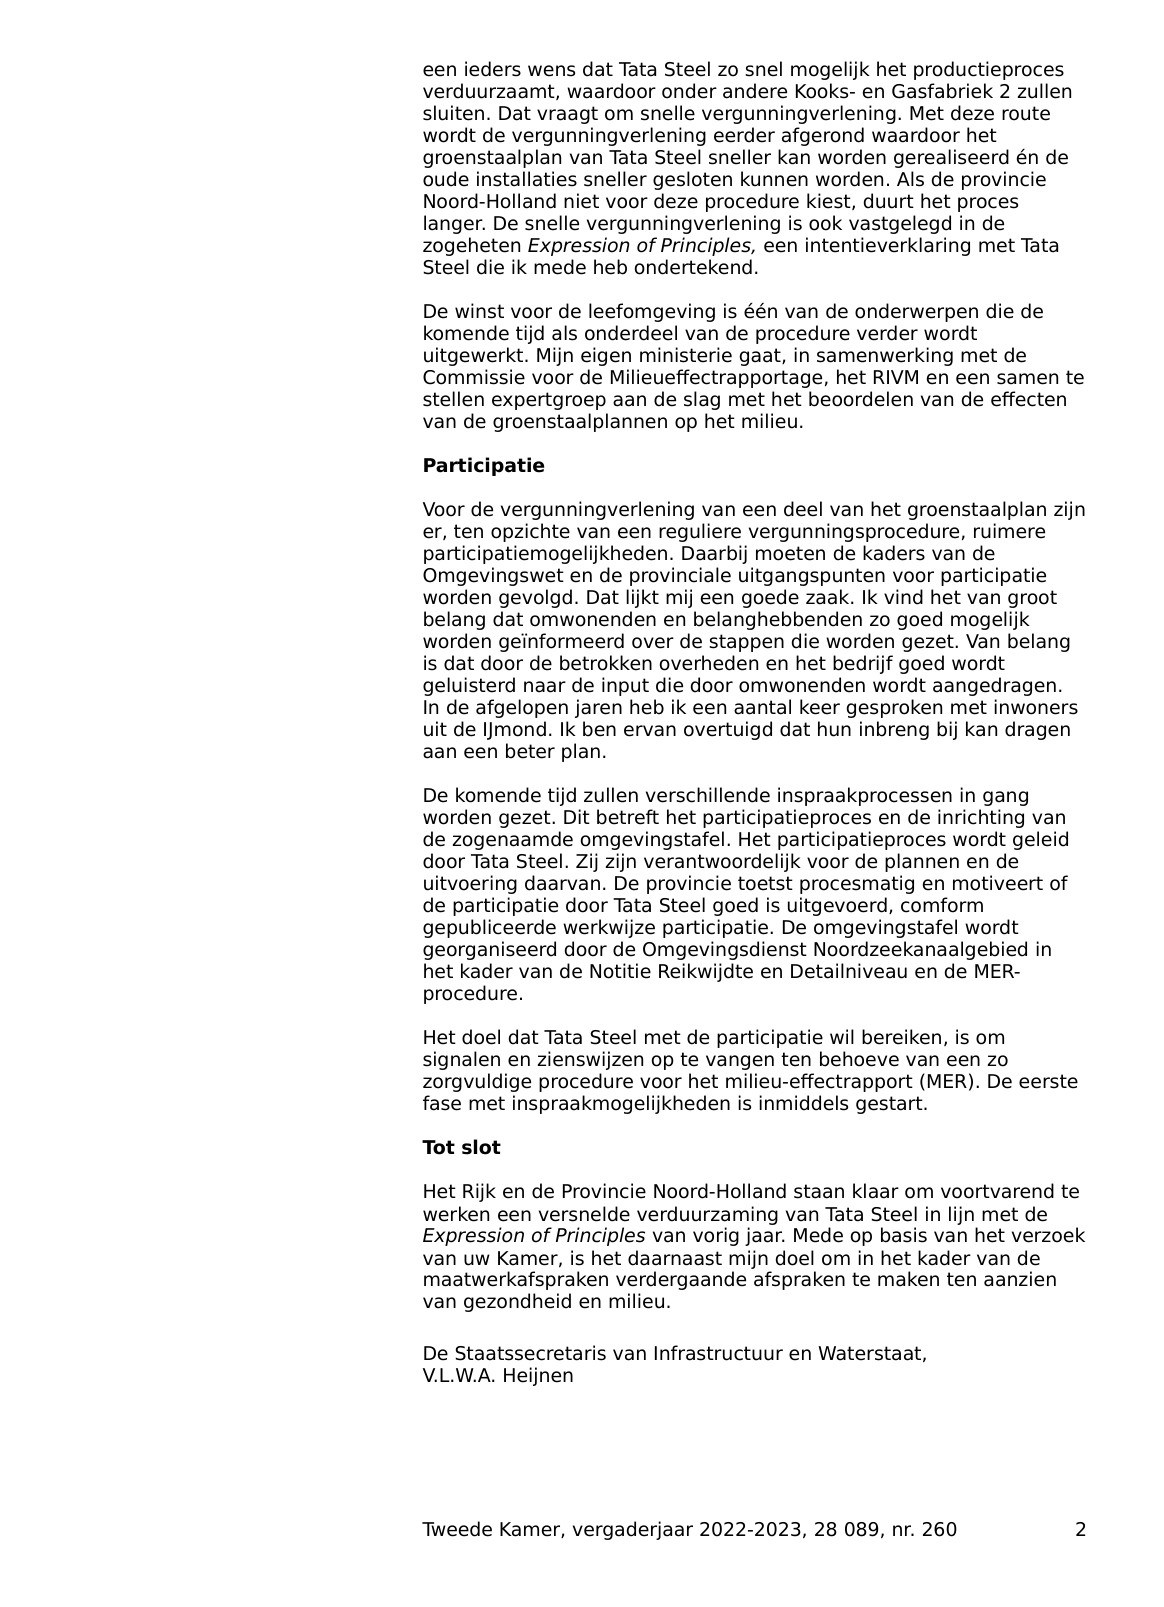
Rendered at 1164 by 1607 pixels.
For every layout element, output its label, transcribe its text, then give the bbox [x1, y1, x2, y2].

subtitle Participatie [422, 455, 1087, 477]
text een ieders wens dat Tata Steel zo snel mogelijk het productieproces verduurzaamt, waardoor onder andere Kooks- en Gasfabriek 2 zullen sluiten. Dat vraagt om snelle vergunningverlening. Met deze route wordt de vergunningverlening eerder afgerond waardoor het groenstaalplan van Tata Steel sneller kan worden gerealiseerd én de oude installaties sneller gesloten kunnen worden. Als de provincie Noord-Holland niet voor deze procedure kiest, duurt het proces langer. De snelle vergunningverlening is ook vastgelegd in de zogeheten Expression of Principles, een intentieverklaring met Tata Steel die ik mede heb ondertekend. [422, 59, 1087, 279]
text De komende tijd zullen verschillende inspraakprocessen in gang worden gezet. Dit betreft het participatieproces en de inrichting van de zogenaamde omgevingstafel. Het participatieproces wordt geleid door Tata Steel. Zij zijn verantwoordelijk voor de plannen en de uitvoering daarvan. De provincie toetst procesmatig en motiveert of de participatie door Tata Steel goed is uitgevoerd, comform gepubliceerde werkwijze participatie. De omgevingstafel wordt georganiseerd door de Omgevingsdienst Noordzeekanaalgebied in het kader van de Notitie Reikwijdte en Detailniveau en de MER-procedure. [422, 785, 1087, 1005]
text De Staatssecretaris van Infrastructuur en Waterstaat, V.L.W.A. Heijnen [422, 1343, 1087, 1387]
text Het Rijk en de Provincie Noord-Holland staan klaar om voortvarend te werken een versnelde verduurzaming van Tata Steel in lijn met de Expression of Principles van vorig jaar. Mede op basis van het verzoek van uw Kamer, is het daarnaast mijn doel om in het kader van de maatwerkafspraken verdergaande afspraken te maken ten aanzien van gezondheid en milieu. [422, 1181, 1087, 1313]
text Het doel dat Tata Steel met de participatie wil bereiken, is om signalen en zienswijzen op te vangen ten behoeve van een zo zorgvuldige procedure voor het milieu-effectrapport (MER). De eerste fase met inspraakmogelijkheden is inmiddels gestart. [422, 1027, 1087, 1115]
text Voor de vergunningverlening van een deel van het groenstaalplan zijn er, ten opzichte van een reguliere vergunningsprocedure, ruimere participatiemogelijkheden. Daarbij moeten de kaders van de Omgevingswet en de provinciale uitgangspunten voor participatie worden gevolgd. Dat lijkt mij een goede zaak. Ik vind het van groot belang dat omwonenden en belanghebbenden zo goed mogelijk worden geïnformeerd over de stappen die worden gezet. Van belang is dat door de betrokken overheden en het bedrijf goed wordt geluisterd naar de input die door omwonenden wordt aangedragen. In de afgelopen jaren heb ik een aantal keer gesproken met inwoners uit de IJmond. Ik ben ervan overtuigd dat hun inbreng bij kan dragen aan een beter plan. [422, 499, 1087, 763]
subtitle Tot slot [422, 1137, 1087, 1159]
text De winst voor de leefomgeving is één van de onderwerpen die de komende tijd als onderdeel van de procedure verder wordt uitgewerkt. Mijn eigen ministerie gaat, in samenwerking met de Commissie voor de Milieueffectrapportage, het RIVM en een samen te stellen expertgroep aan de slag met het beoordelen van de effecten van de groenstaalplannen op het milieu. [422, 301, 1087, 433]
